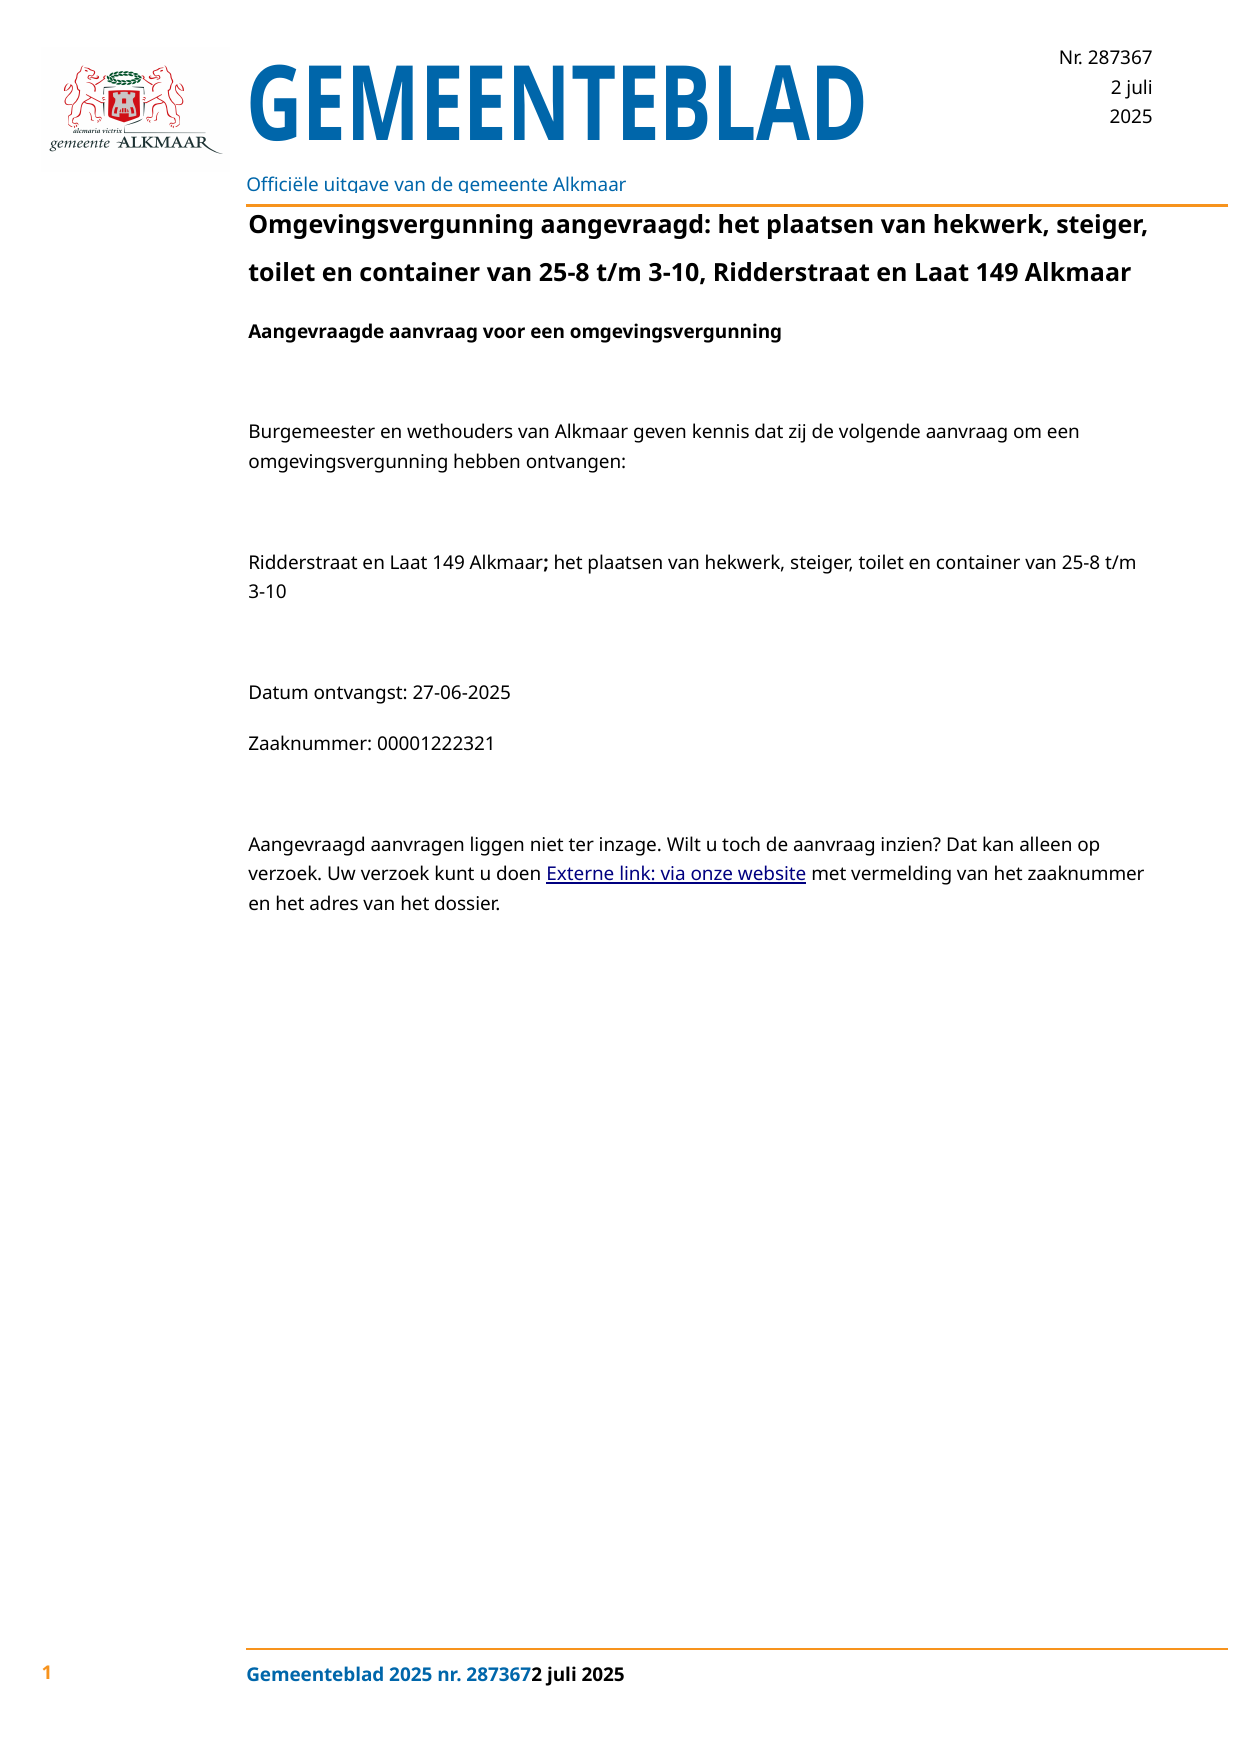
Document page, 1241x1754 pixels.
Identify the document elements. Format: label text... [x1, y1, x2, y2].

text Datum ontvangst: 27-06-2025 [248, 679, 1152, 705]
text Zaaknummer: 00001222321 [248, 730, 1152, 756]
text Aangevraagd aanvragen liggen niet ter inzage. Wilt u toch de aanvraag inzien? Dat kan alleen op verzoek. Uw verzoek kunt u doen Externe link: via onze website met vermelding van het zaaknummer en het adres van het dossier. [248, 831, 1152, 916]
picture [41, 47, 231, 172]
text Ridderstraat en Laat 149 Alkmaar; het plaatsen van hekwerk, steiger, toilet en container van 25-8 t/m 3-10 [248, 549, 1152, 604]
text Burgemeester en wethouders van Alkmaar geven kennis dat zij de volgende aanvraag om een omgevingsvergunning hebben ontvangen: [248, 419, 1152, 474]
text Aangevraagde aanvraag voor een omgevingsvergunning [248, 318, 1152, 344]
text Omgevingsvergunning aangevraagd: het plaatsen van hekwerk, steiger, toilet en container van 25-8 t/m 3-10, Ridderstraat en Laat 149 Alkmaar [248, 207, 1152, 288]
